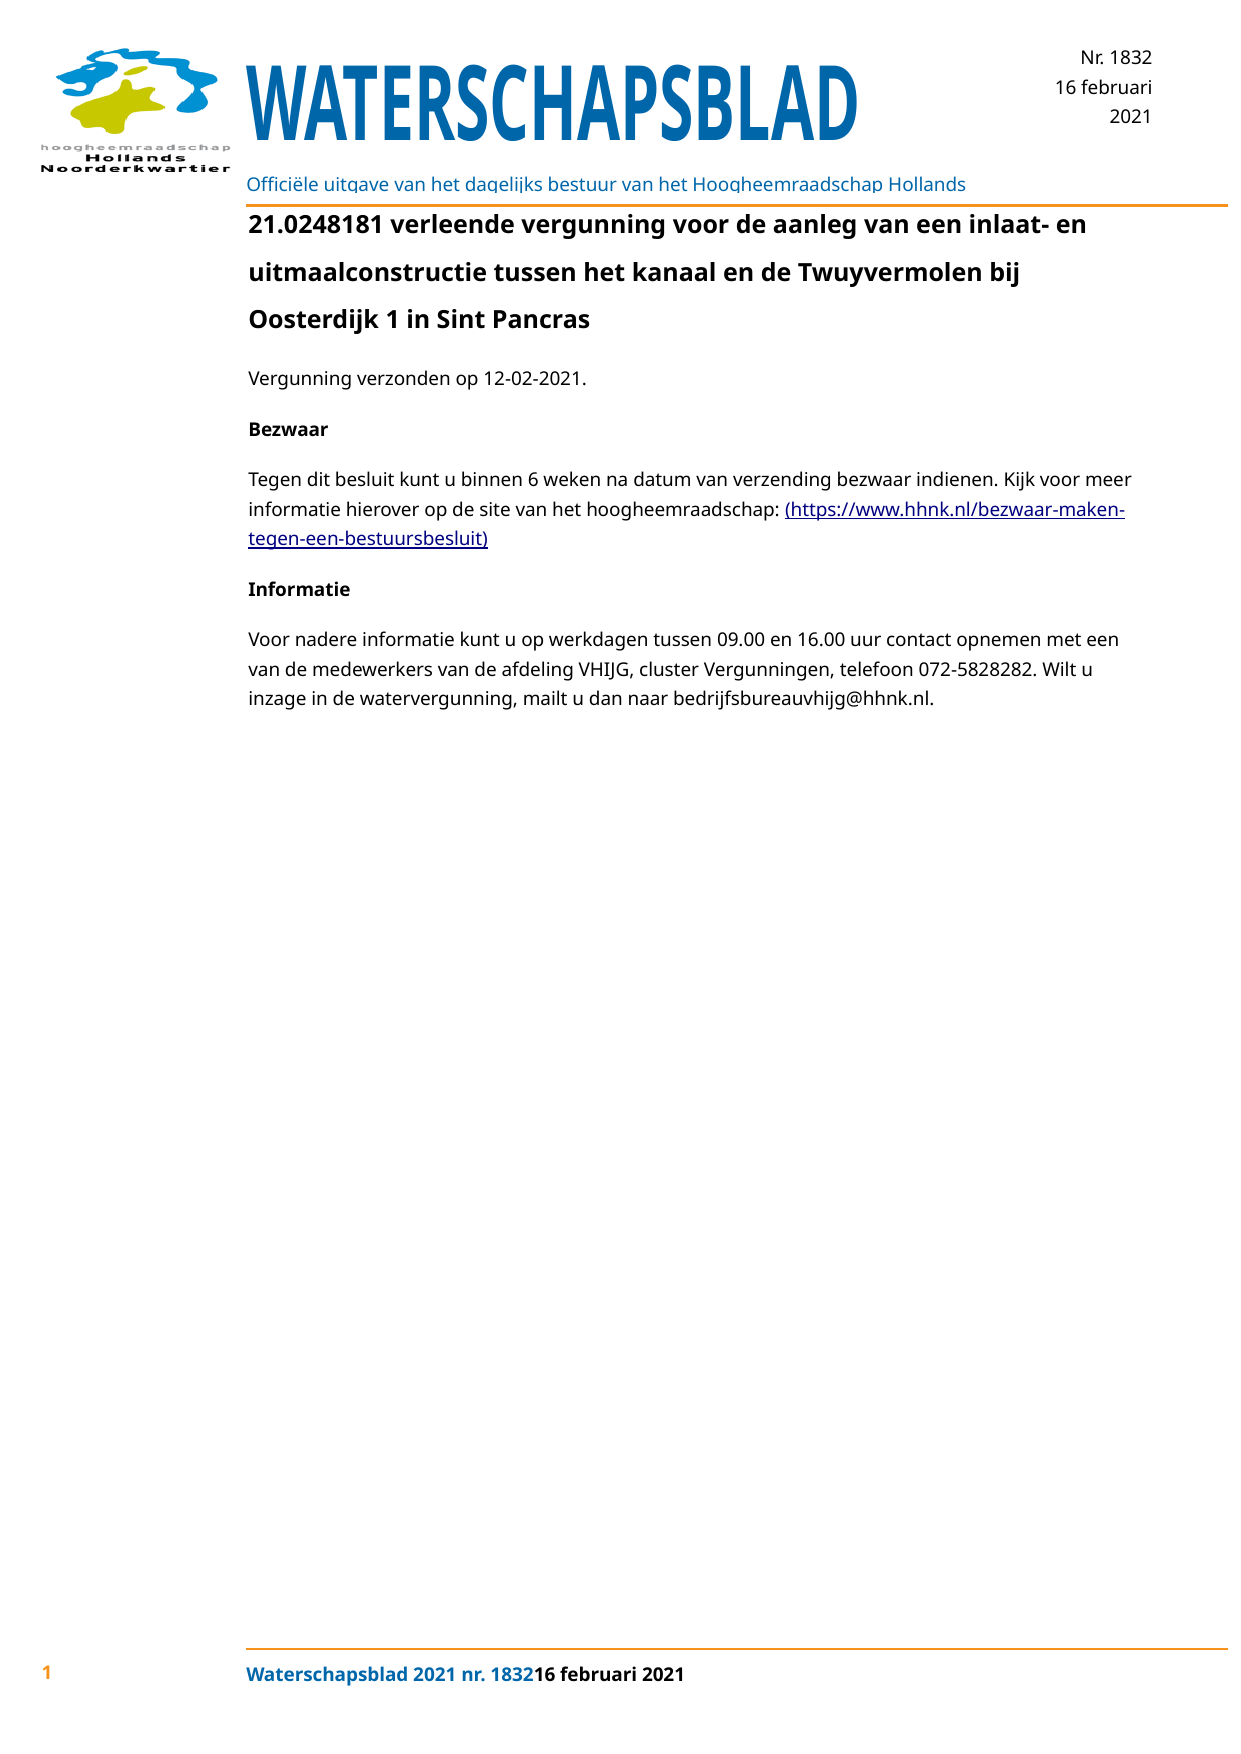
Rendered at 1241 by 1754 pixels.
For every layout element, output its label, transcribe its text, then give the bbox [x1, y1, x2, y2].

text 21.0248181 verleende vergunning voor de aanleg van een inlaat- en uitmaalconstructie tussen het kanaal en de Twuyvermolen bij Oosterdijk 1 in Sint Pancras [248, 207, 1152, 336]
text Voor nadere informatie kunt u op werkdagen tussen 09.00 en 16.00 uur contact opnemen met een van de medewerkers van de afdeling VHIJG, cluster Vergunningen, telefoon 072-5828282. Wilt u inzage in de watervergunning, mailt u dan naar bedrijfsbureauvhijg@hhnk.nl. [248, 626, 1152, 711]
text Tegen dit besluit kunt u binnen 6 weken na datum van verzending bezwaar indienen. Kijk voor meer informatie hierover op de site van het hoogheemraadschap: (https://www.hhnk.nl/bezwaar-maken-tegen-een-bestuursbesluit) [248, 466, 1152, 551]
text Informatie [248, 576, 1152, 602]
text Vergunning verzonden op 12-02-2021. [248, 366, 1152, 391]
picture [41, 47, 231, 172]
text Bezwaar [248, 416, 1152, 442]
